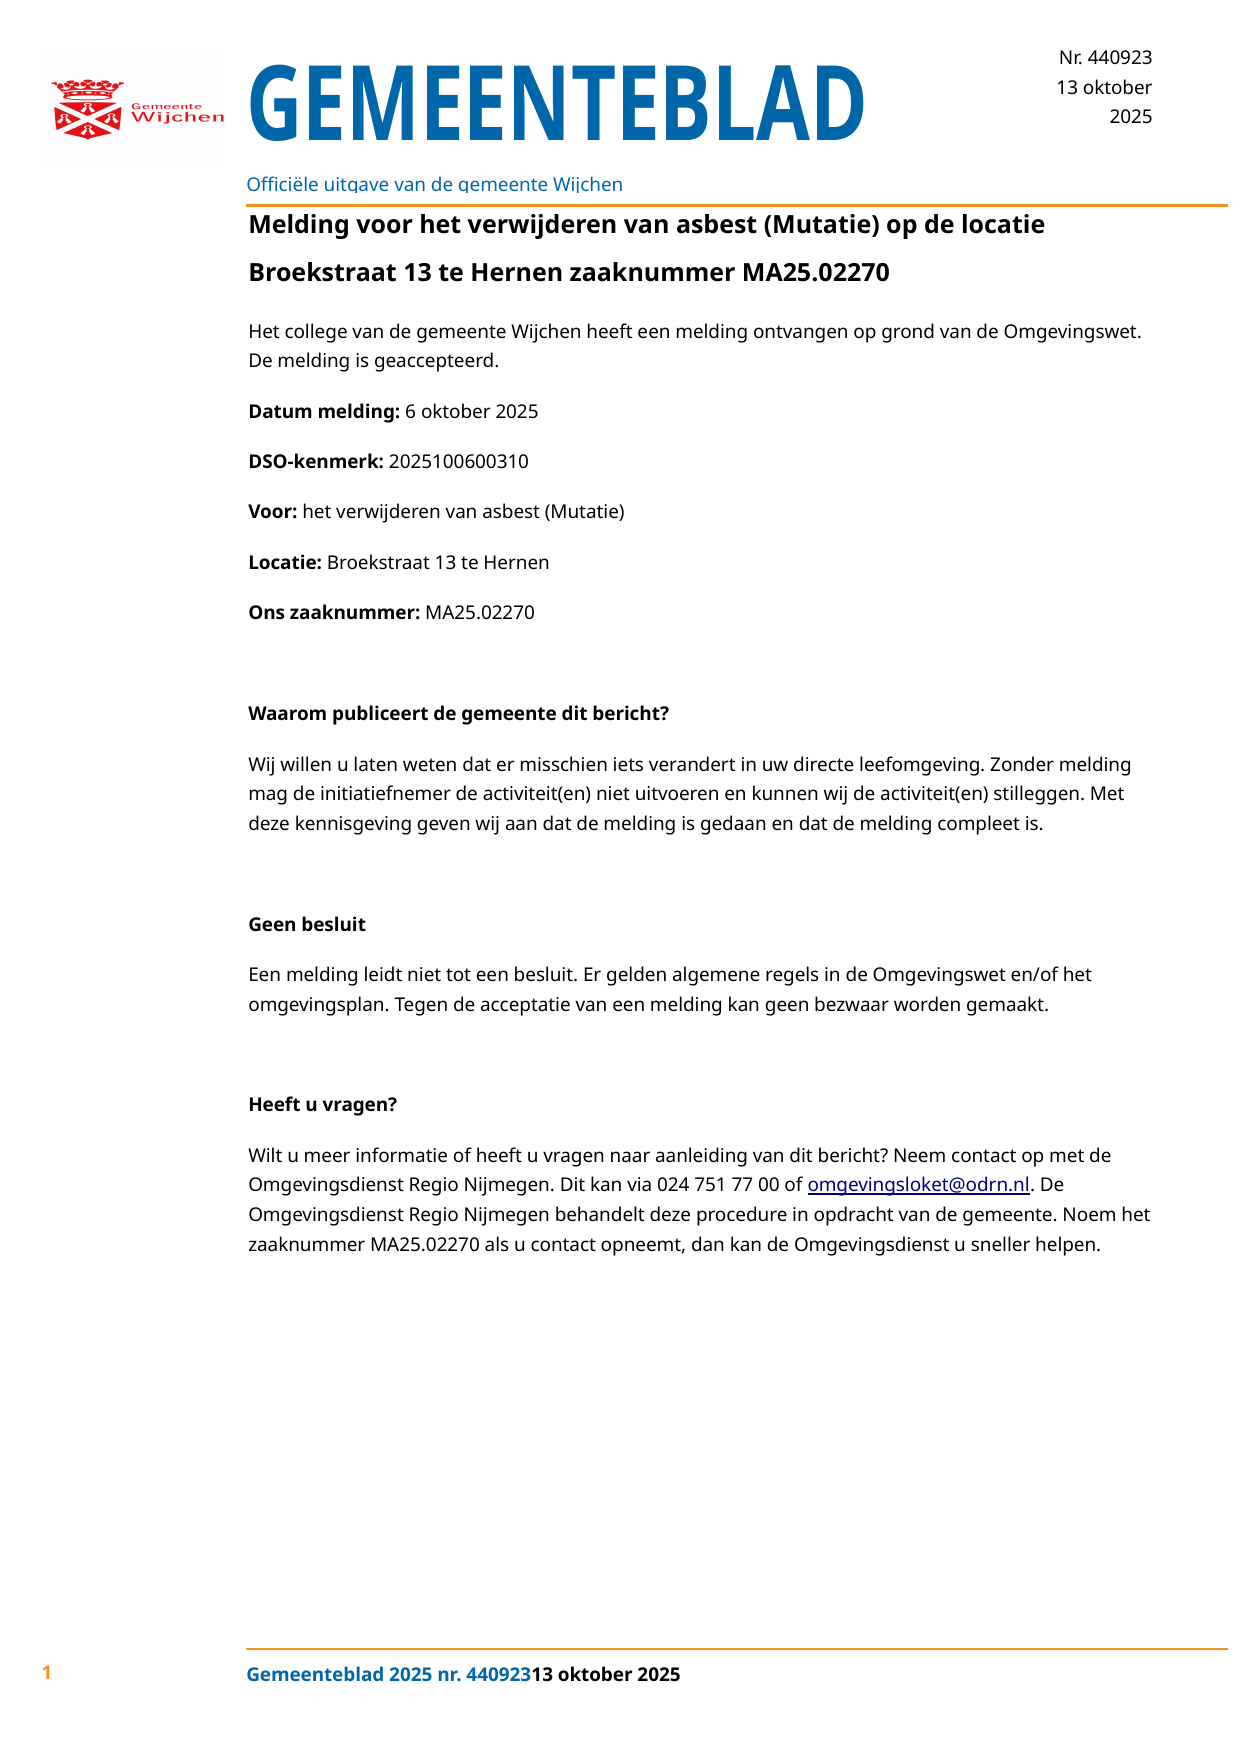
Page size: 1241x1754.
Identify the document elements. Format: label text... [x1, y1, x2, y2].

text Melding voor het verwijderen van asbest (Mutatie) op de locatie Broekstraat 13 te Hernen zaaknummer MA25.02270 [248, 207, 1152, 288]
text Wij willen u laten weten dat er misschien iets verandert in uw directe leefomgeving. Zonder melding mag de initiatiefnemer de activiteit(en) niet uitvoeren en kunnen wij de activiteit(en) stilleggen. Met deze kennisgeving geven wij aan dat de melding is gedaan en dat de melding compleet is. [248, 751, 1152, 836]
text Locatie: Broekstraat 13 te Hernen [248, 549, 1152, 575]
text Ons zaaknummer: MA25.02270 [248, 599, 1152, 625]
text Een melding leidt niet tot een besluit. Er gelden algemene regels in de Omgevingswet en/of het omgevingsplan. Tegen de acceptatie van een melding kan geen bezwaar worden gemaakt. [248, 961, 1152, 1017]
text Voor: het verwijderen van asbest (Mutatie) [248, 499, 1152, 524]
text Waarom publiceert de gemeente dit bericht? [248, 700, 1152, 726]
text Geen besluit [248, 911, 1152, 937]
text Datum melding: 6 oktober 2025 [248, 398, 1152, 424]
text Wilt u meer informatie of heeft u vragen naar aanleiding van dit bericht? Neem contact op met de Omgevingsdienst Regio Nijmegen. Dit kan via 024 751 77 00 of omgevingsloket@odrn.nl. De Omgevingsdienst Regio Nijmegen behandelt deze procedure in opdracht van de gemeente. Noem het zaaknummer MA25.02270 als u contact opneemt, dan kan de Omgevingsdienst u sneller helpen. [248, 1142, 1152, 1257]
text Heeft u vragen? [248, 1092, 1152, 1117]
text Het college van de gemeente Wijchen heeft een melding ontvangen op grond van de Omgevingswet. De melding is geaccepteerd. [248, 318, 1152, 373]
text DSO-kenmerk: 2025100600310 [248, 448, 1152, 474]
picture [41, 47, 231, 172]
